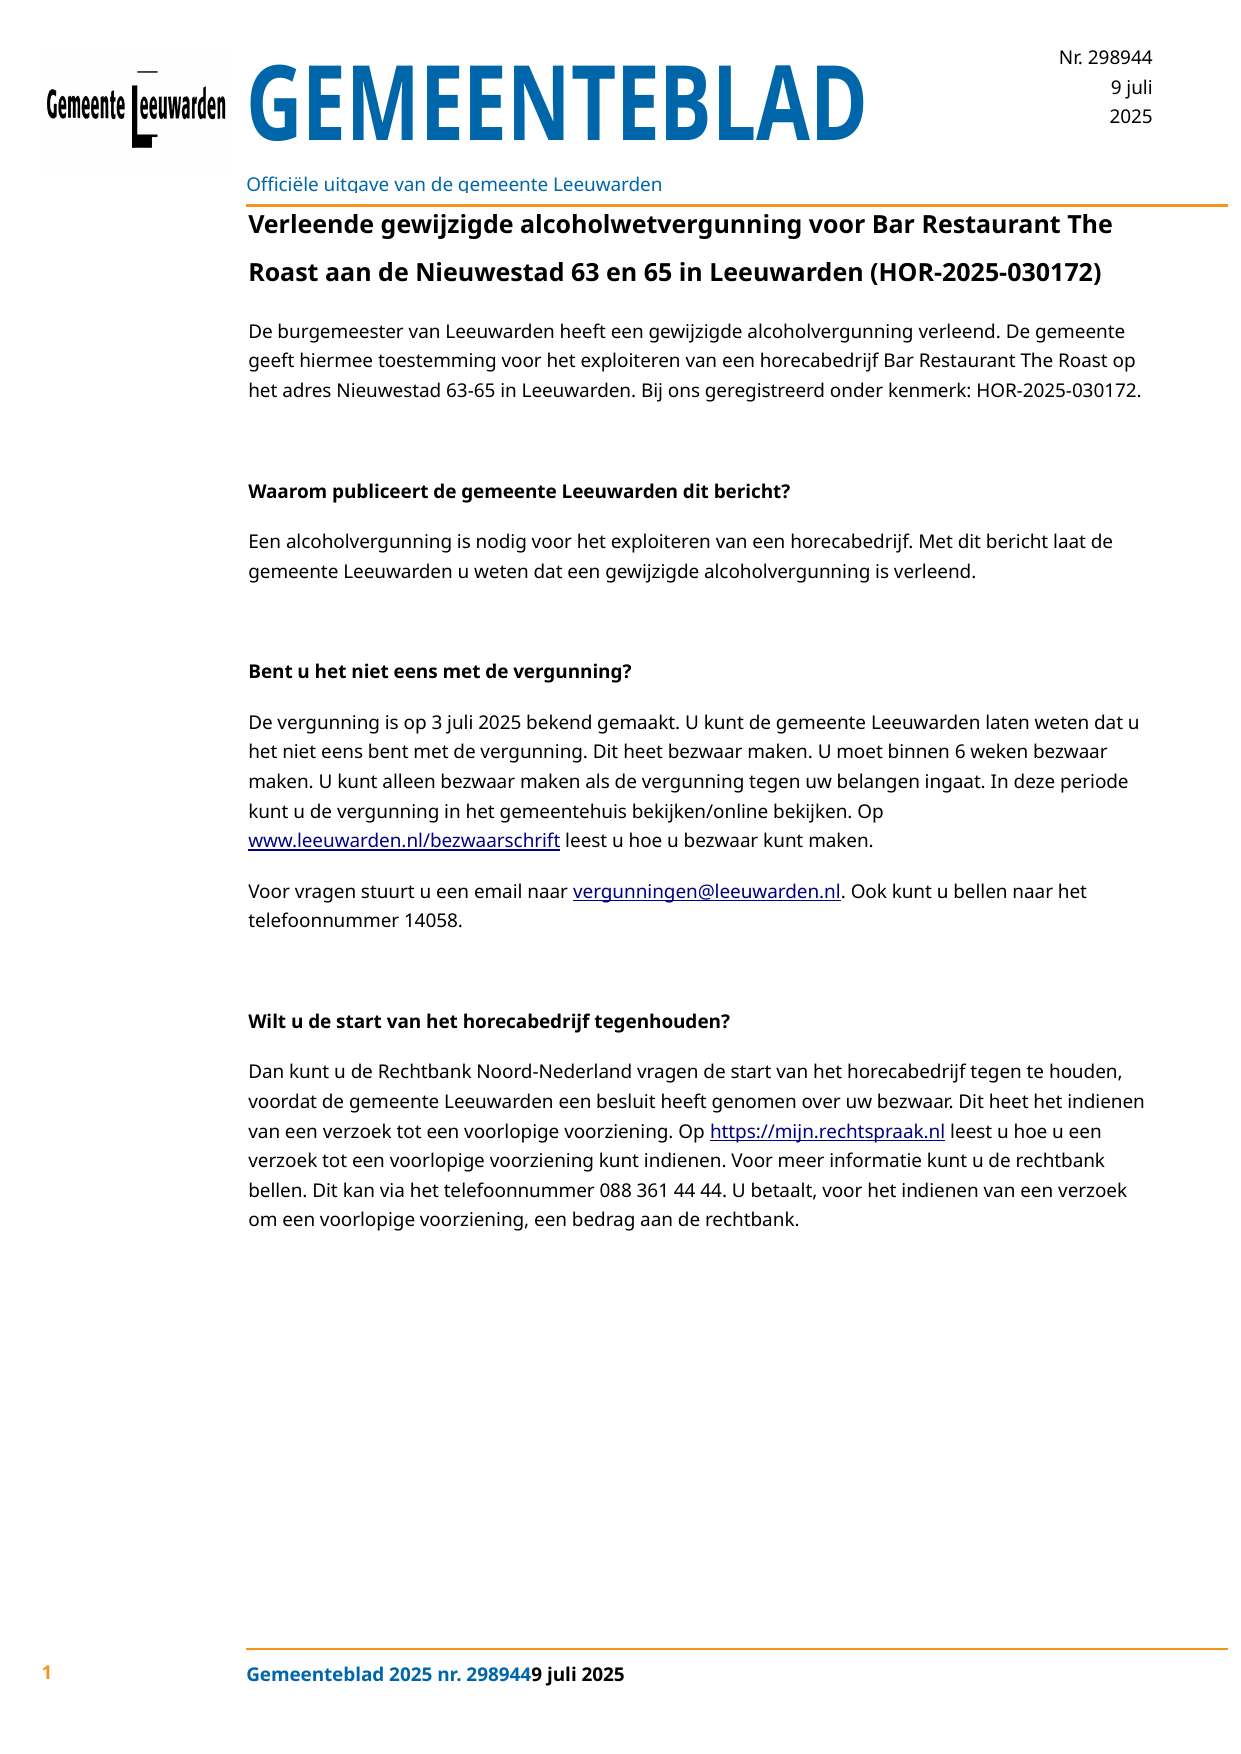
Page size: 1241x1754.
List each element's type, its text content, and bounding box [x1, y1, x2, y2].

text Een alcoholvergunning is nodig voor het exploiteren van een horecabedrijf. Met dit bericht laat de gemeente Leeuwarden u weten dat een gewijzigde alcoholvergunning is verleend. [248, 528, 1152, 584]
text De burgemeester van Leeuwarden heeft een gewijzigde alcoholvergunning verleend. De gemeente geeft hiermee toestemming voor het exploiteren van een horecabedrijf Bar Restaurant The Roast op het adres Nieuwestad 63-65 in Leeuwarden. Bij ons geregistreerd onder kenmerk: HOR-2025-030172. [248, 318, 1152, 403]
text Wilt u de start van het horecabedrijf tegenhouden? [248, 1008, 1152, 1034]
picture [41, 47, 231, 172]
text Dan kunt u de Rechtbank Noord-Nederland vragen de start van het horecabedrijf tegen te houden, voordat de gemeente Leeuwarden een besluit heeft genomen over uw bezwaar. Dit heet het indienen van een verzoek tot een voorlopige voorziening. Op https://mijn.rechtspraak.nl leest u hoe u een verzoek tot een voorlopige voorziening kunt indienen. Voor meer informatie kunt u de rechtbank bellen. Dit kan via het telefoonnummer 088 361 44 44. U betaalt, voor het indienen van een verzoek om een voorlopige voorziening, een bedrag aan de rechtbank. [248, 1059, 1152, 1232]
text Bent u het niet eens met de vergunning? [248, 659, 1152, 684]
text Voor vragen stuurt u een email naar vergunningen@leeuwarden.nl. Ook kunt u bellen naar het telefoonnummer 14058. [248, 878, 1152, 933]
text Waarom publiceert de gemeente Leeuwarden dit bericht? [248, 478, 1152, 504]
text De vergunning is op 3 juli 2025 bekend gemaakt. U kunt de gemeente Leeuwarden laten weten dat u het niet eens bent met de vergunning. Dit heet bezwaar maken. U moet binnen 6 weken bezwaar maken. U kunt alleen bezwaar maken als de vergunning tegen uw belangen ingaat. In deze periode kunt u de vergunning in het gemeentehuis bekijken/online bekijken. Op www.leeuwarden.nl/bezwaarschrift leest u hoe u bezwaar kunt maken. [248, 709, 1152, 853]
text Verleende gewijzigde alcoholwetvergunning voor Bar Restaurant The Roast aan de Nieuwestad 63 en 65 in Leeuwarden (HOR-2025-030172) [248, 207, 1152, 288]
